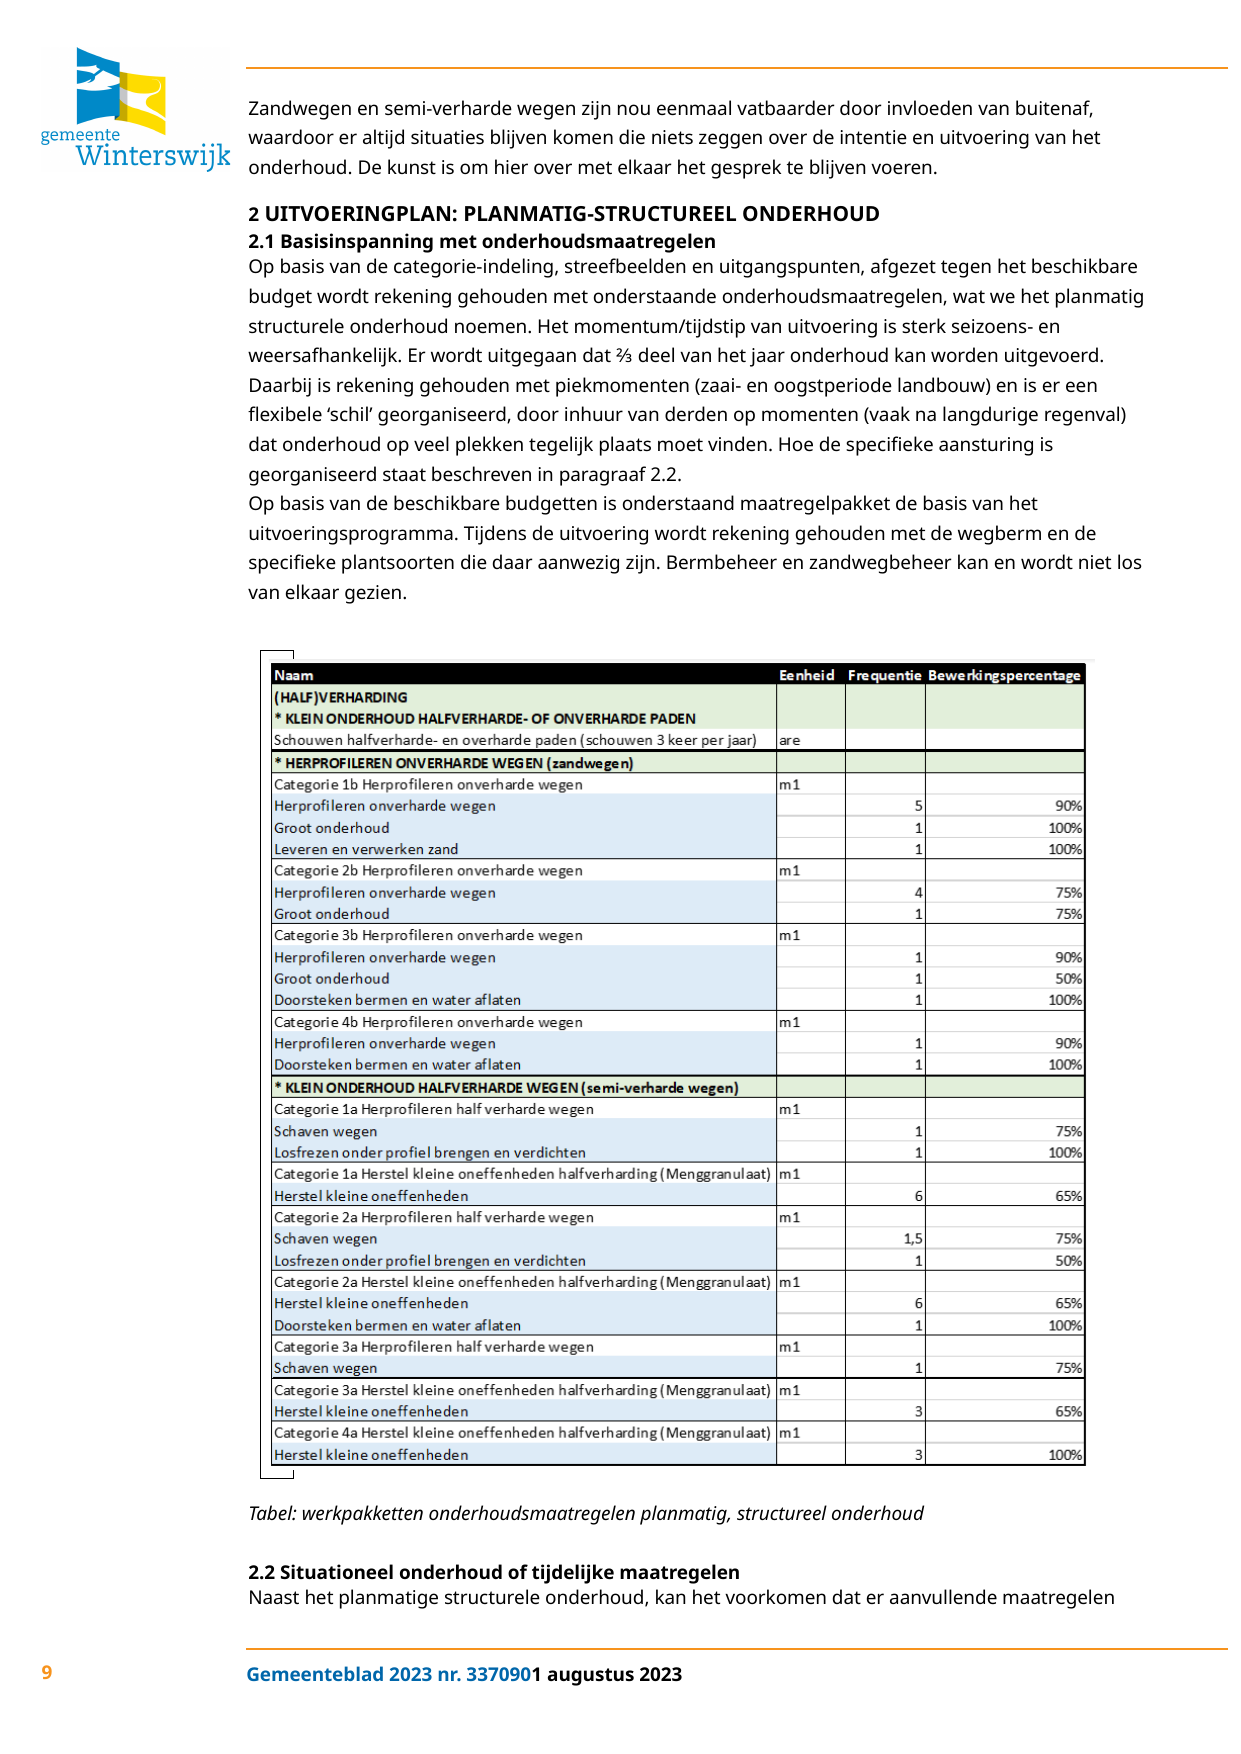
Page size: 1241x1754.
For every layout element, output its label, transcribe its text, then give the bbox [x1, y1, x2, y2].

text 2.2 Situationeel onderhoud of tijdelijke maatregelen [248, 1559, 1152, 1584]
text Op basis van de categorie-indeling, streefbeelden en uitgangspunten, afgezet tegen het beschikbare budget wordt rekening gehouden met onderstaande onderhoudsmaatregelen, wat we het planmatig structurele onderhoud noemen. Het momentum/tijdstip van uitvoering is sterk seizoens- en weersafhankelijk. Er wordt uitgegaan dat ⅔ deel van het jaar onderhoud kan worden uitgevoerd. Daarbij is rekening gehouden met piekmomenten (zaai- en oogstperiode landbouw) en is er een flexibele ‘schil’ georganiseerd, door inhuur van derden op momenten (vaak na langdurige regenval) dat onderhoud op veel plekken tegelijk plaats moet vinden. Hoe de specifieke aansturing is georganiseerd staat beschreven in paragraaf 2.2. [248, 254, 1152, 487]
text Tabel: werkpakketten onderhoudsmaatregelen planmatig, structureel onderhoud [248, 1500, 1152, 1525]
picture [268, 659, 1095, 1470]
picture [225, 153, 231, 162]
text 2.1 Basisinspanning met onderhoudsmaatregelen [248, 228, 1152, 254]
picture [41, 47, 231, 172]
text Zandwegen en semi-verharde wegen zijn nou eenmaal vatbaarder door invloeden van buitenaf, waardoor er altijd situaties blijven komen die niets zeggen over de intentie en uitvoering van het onderhoud. De kunst is om hier over met elkaar het gesprek te blijven voeren. [248, 95, 1152, 180]
text 2 UITVOERINGPLAN: PLANMATIG-STRUCTUREEL ONDERHOUD [248, 199, 1152, 228]
text Op basis van de beschikbare budgetten is onderstaand maatregelpakket de basis van het uitvoeringsprogramma. Tijdens de uitvoering wordt rekening gehouden met de wegberm en de specifieke plantsoorten die daar aanwezig zijn. Bermbeheer en zandwegbeheer kan en wordt niet los van elkaar gezien. [248, 490, 1152, 605]
text Naast het planmatige structurele onderhoud, kan het voorkomen dat er aanvullende maatregelen [248, 1584, 1152, 1610]
